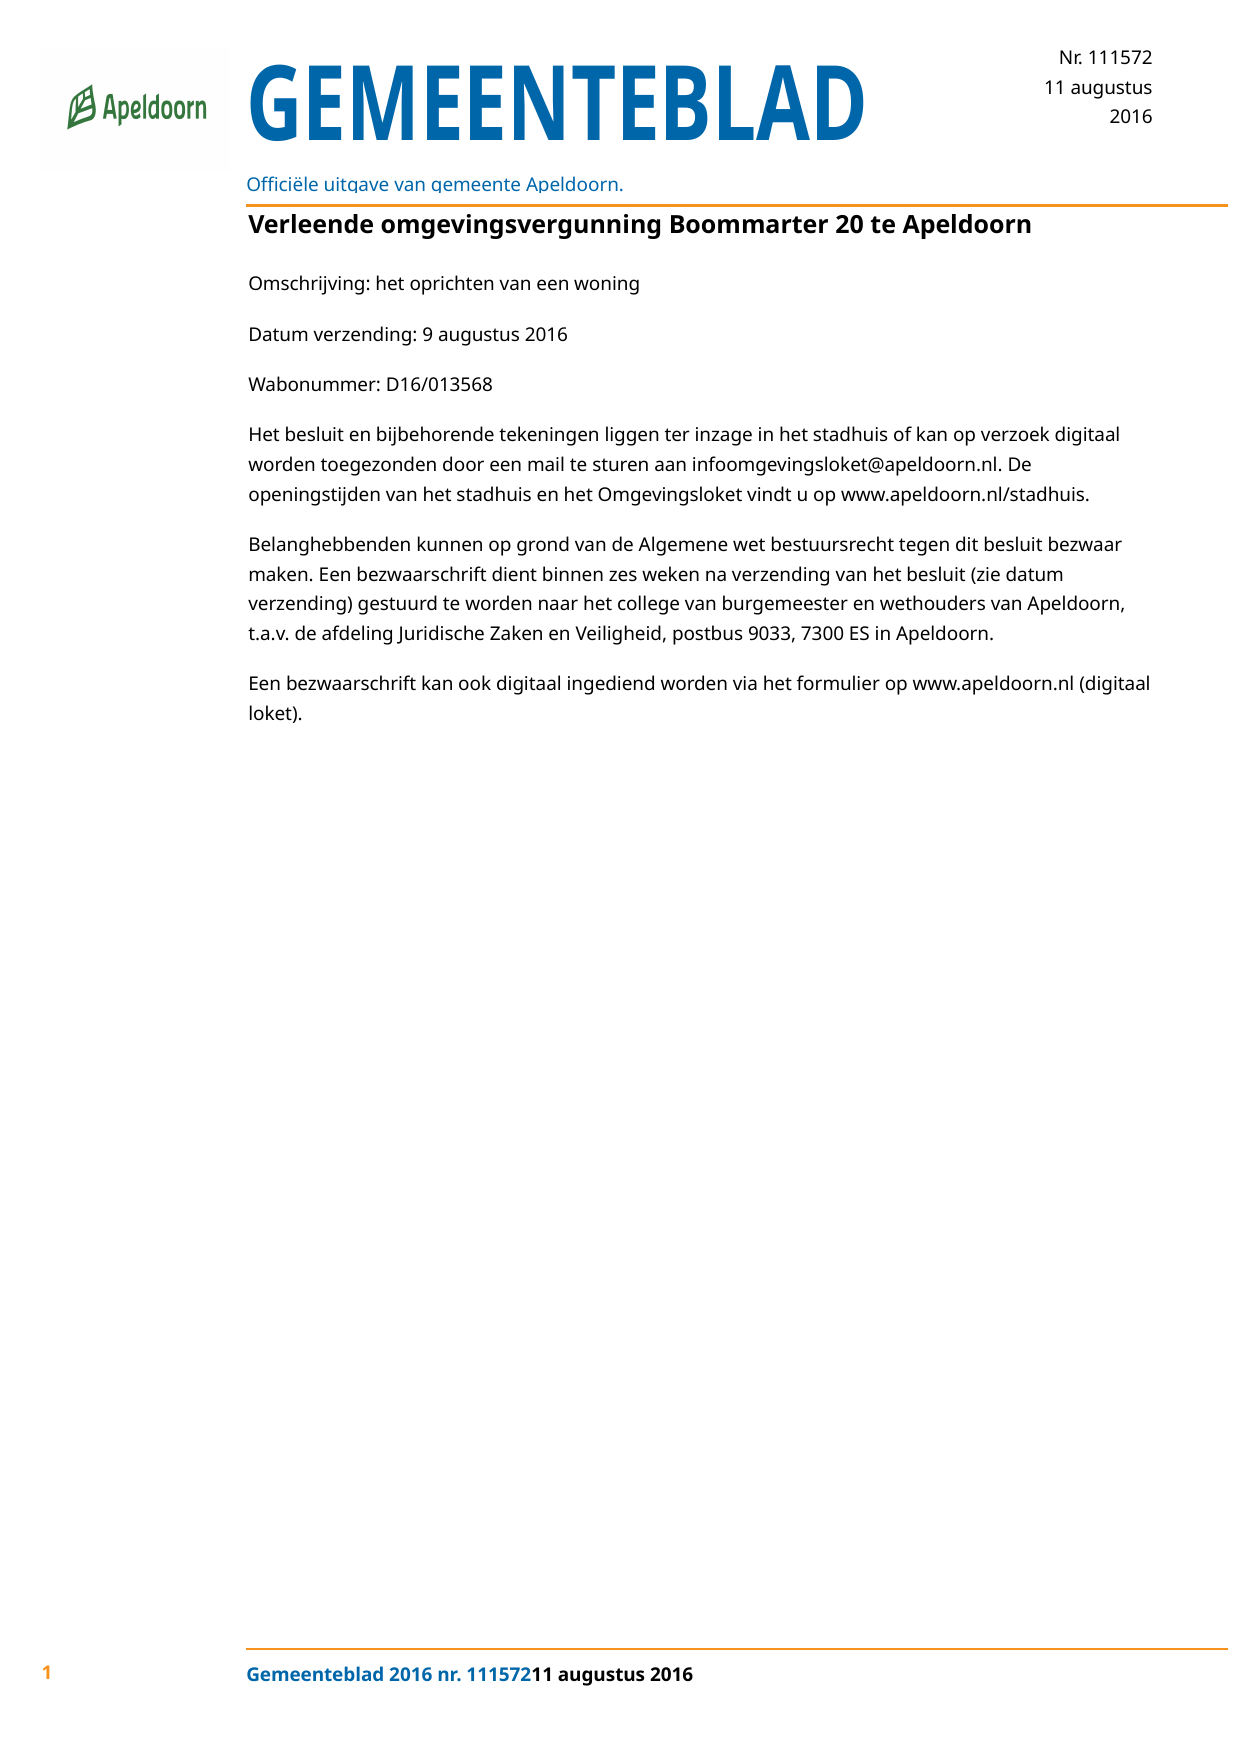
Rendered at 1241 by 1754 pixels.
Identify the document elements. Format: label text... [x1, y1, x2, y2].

text Wabonummer: D16/013568 [248, 371, 1152, 397]
text Verleende omgevingsvergunning Boommarter 20 te Apeldoorn [248, 207, 1152, 241]
picture [41, 47, 231, 172]
text Een bezwaarschrift kan ook digitaal ingediend worden via het formulier op www.apeldoorn.nl (digitaal loket). [248, 670, 1152, 726]
text Datum verzending: 9 augustus 2016 [248, 321, 1152, 346]
text Belanghebbenden kunnen op grond van de Algemene wet bestuursrecht tegen dit besluit bezwaar maken. Een bezwaarschrift dient binnen zes weken na verzending van het besluit (zie datum verzending) gestuurd te worden naar het college van burgemeester en wethouders van Apeldoorn, t.a.v. de afdeling Juridische Zaken en Veiligheid, postbus 9033, 7300 ES in Apeldoorn. [248, 531, 1152, 646]
text Omschrijving: het oprichten van een woning [248, 270, 1152, 296]
text Het besluit en bijbehorende tekeningen liggen ter inzage in het stadhuis of kan op verzoek digitaal worden toegezonden door een mail te sturen aan infoomgevingsloket@apeldoorn.nl. De openingstijden van het stadhuis en het Omgevingsloket vindt u op www.apeldoorn.nl/stadhuis. [248, 422, 1152, 506]
